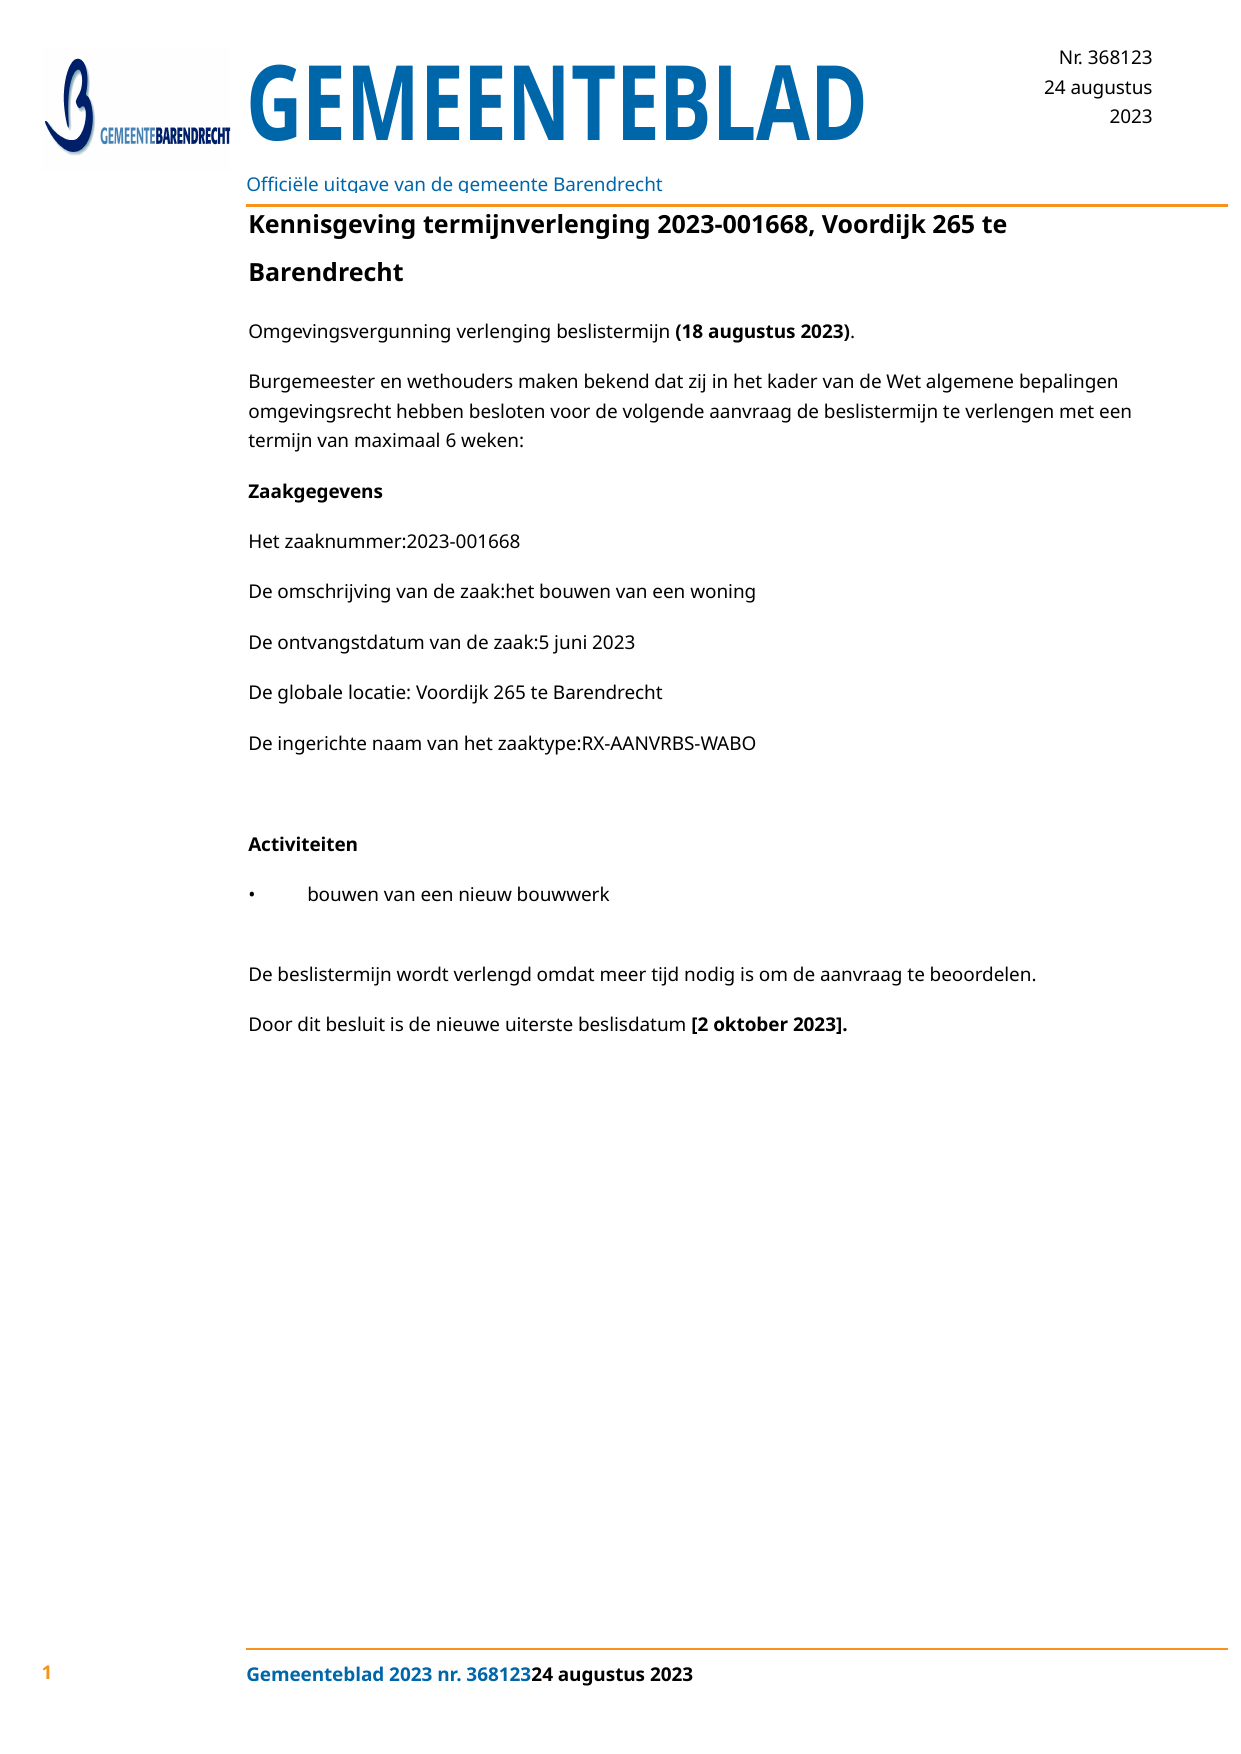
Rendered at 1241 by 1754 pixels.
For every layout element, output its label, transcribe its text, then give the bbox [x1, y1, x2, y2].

list bouwen van een nieuw bouwwerk [248, 881, 1152, 907]
text Omgevingsvergunning verlenging beslistermijn (18 augustus 2023). [248, 318, 1152, 344]
text De ontvangstdatum van de zaak:5 juni 2023 [248, 629, 1152, 655]
text Burgemeester en wethouders maken bekend dat zij in het kader van de Wet algemene bepalingen omgevingsrecht hebben besloten voor de volgende aanvraag de beslistermijn te verlengen met een termijn van maximaal 6 weken: [248, 368, 1152, 453]
text Zaakgegevens [248, 478, 1152, 504]
text Activiteiten [248, 831, 1152, 857]
text Het zaaknummer:2023-001668 [248, 528, 1152, 554]
text Door dit besluit is de nieuwe uiterste beslisdatum [2 oktober 2023]. [248, 1012, 1152, 1037]
text De globale locatie: Voordijk 265 te Barendrecht [248, 679, 1152, 705]
text De omschrijving van de zaak:het bouwen van een woning [248, 579, 1152, 604]
text De ingerichte naam van het zaaktype:RX-AANVRBS-WABO [248, 730, 1152, 756]
text De beslistermijn wordt verlengd omdat meer tijd nodig is om de aanvraag te beoordelen. [248, 961, 1152, 987]
picture [41, 47, 231, 172]
text Kennisgeving termijnverlenging 2023-001668, Voordijk 265 te Barendrecht [248, 207, 1152, 288]
